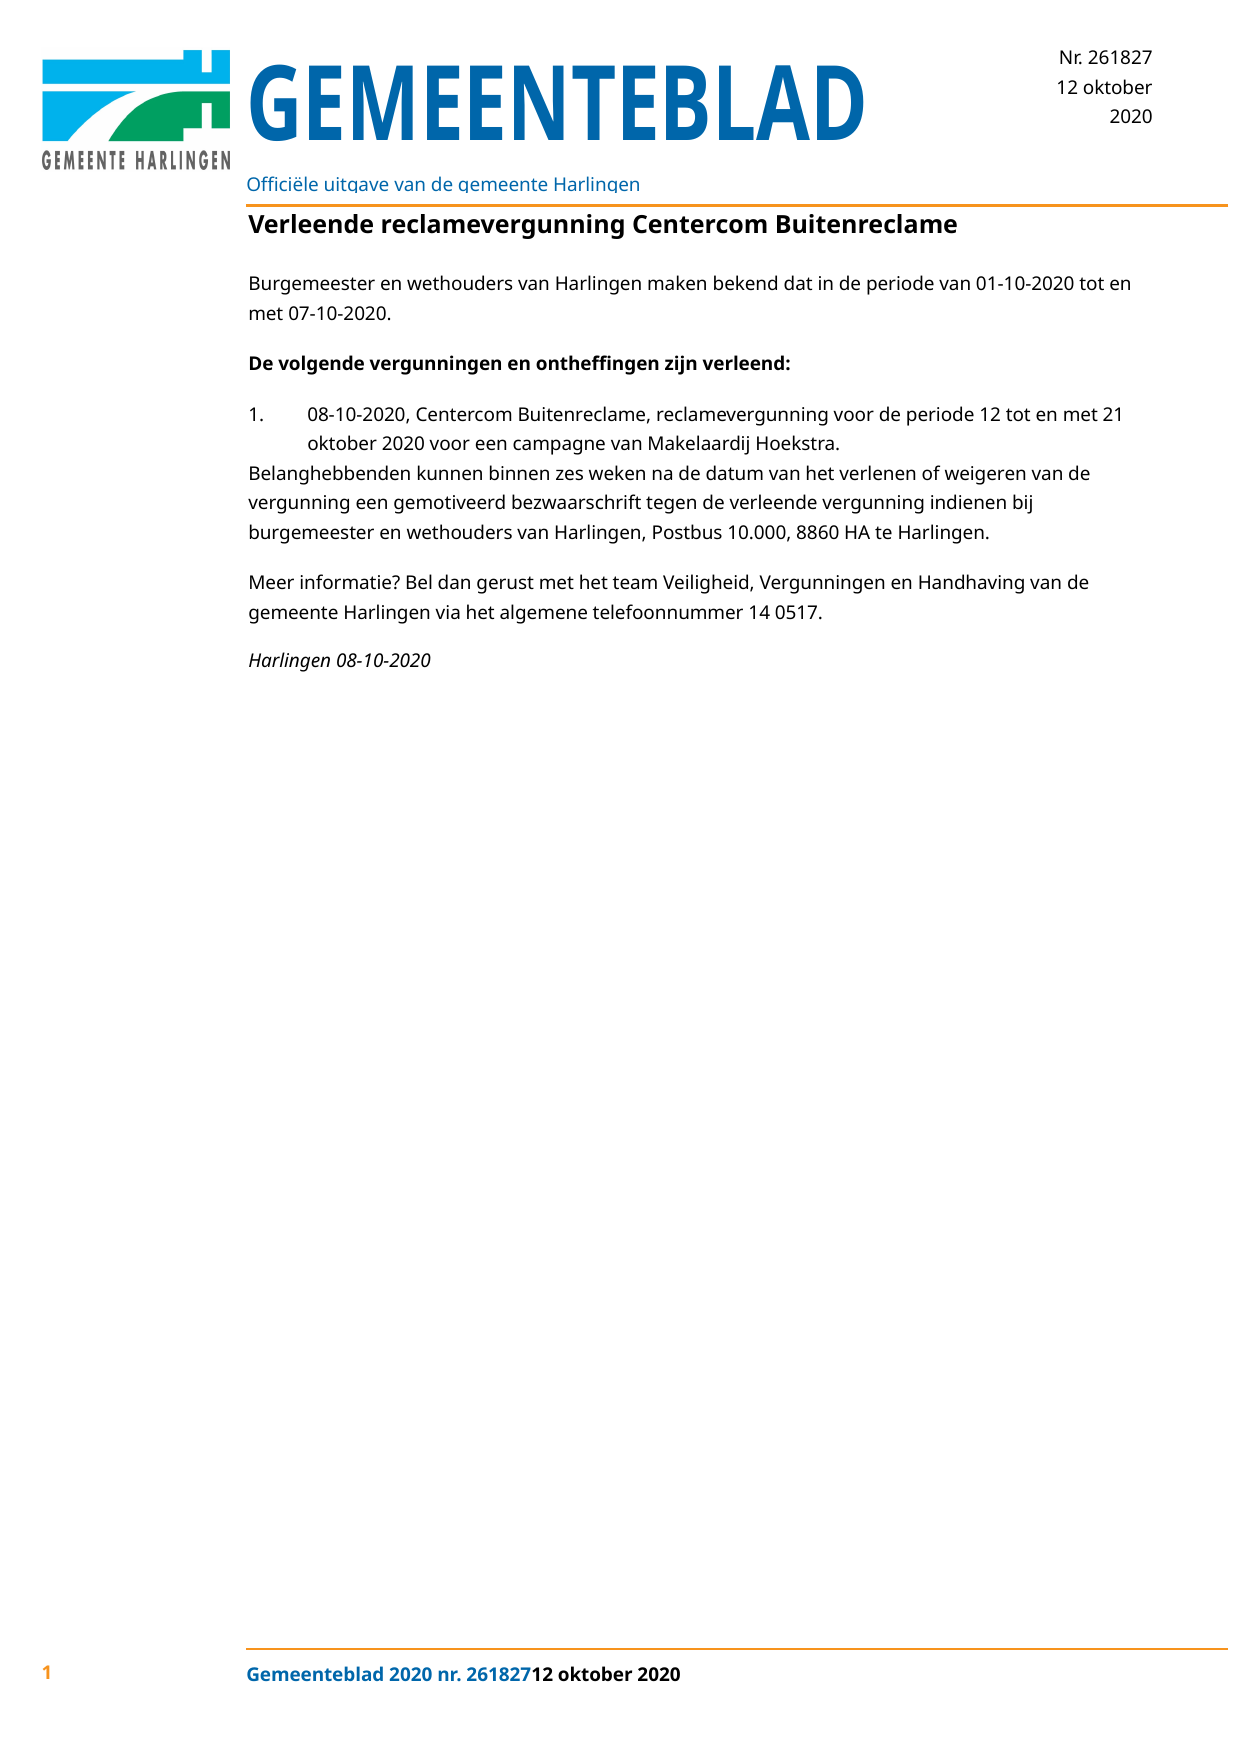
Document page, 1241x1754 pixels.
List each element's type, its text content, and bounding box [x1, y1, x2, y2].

text Belanghebbenden kunnen binnen zes weken na de datum van het verlenen of weigeren van de vergunning een gemotiveerd bezwaarschrift tegen de verleende vergunning indienen bij burgemeester en wethouders van Harlingen, Postbus 10.000, 8860 HA te Harlingen. [248, 460, 1152, 545]
text Verleende reclamevergunning Centercom Buitenreclame [248, 207, 1152, 241]
text Harlingen 08-10-2020 [248, 647, 1152, 673]
list 08-10-2020, Centercom Buitenreclame, reclamevergunning voor de periode 12 tot en met 21 oktober 2020 voor een campagne van Makelaardij Hoekstra. [248, 401, 1152, 456]
text Burgemeester en wethouders van Harlingen maken bekend dat in de periode van 01-10-2020 tot en met 07-10-2020. [248, 270, 1152, 326]
text De volgende vergunningen en ontheffingen zijn verleend: [248, 350, 1152, 376]
picture [41, 47, 231, 172]
text Meer informatie? Bel dan gerust met het team Veiligheid, Vergunningen en Handhaving van de gemeente Harlingen via het algemene telefoonnummer 14 0517. [248, 569, 1152, 625]
